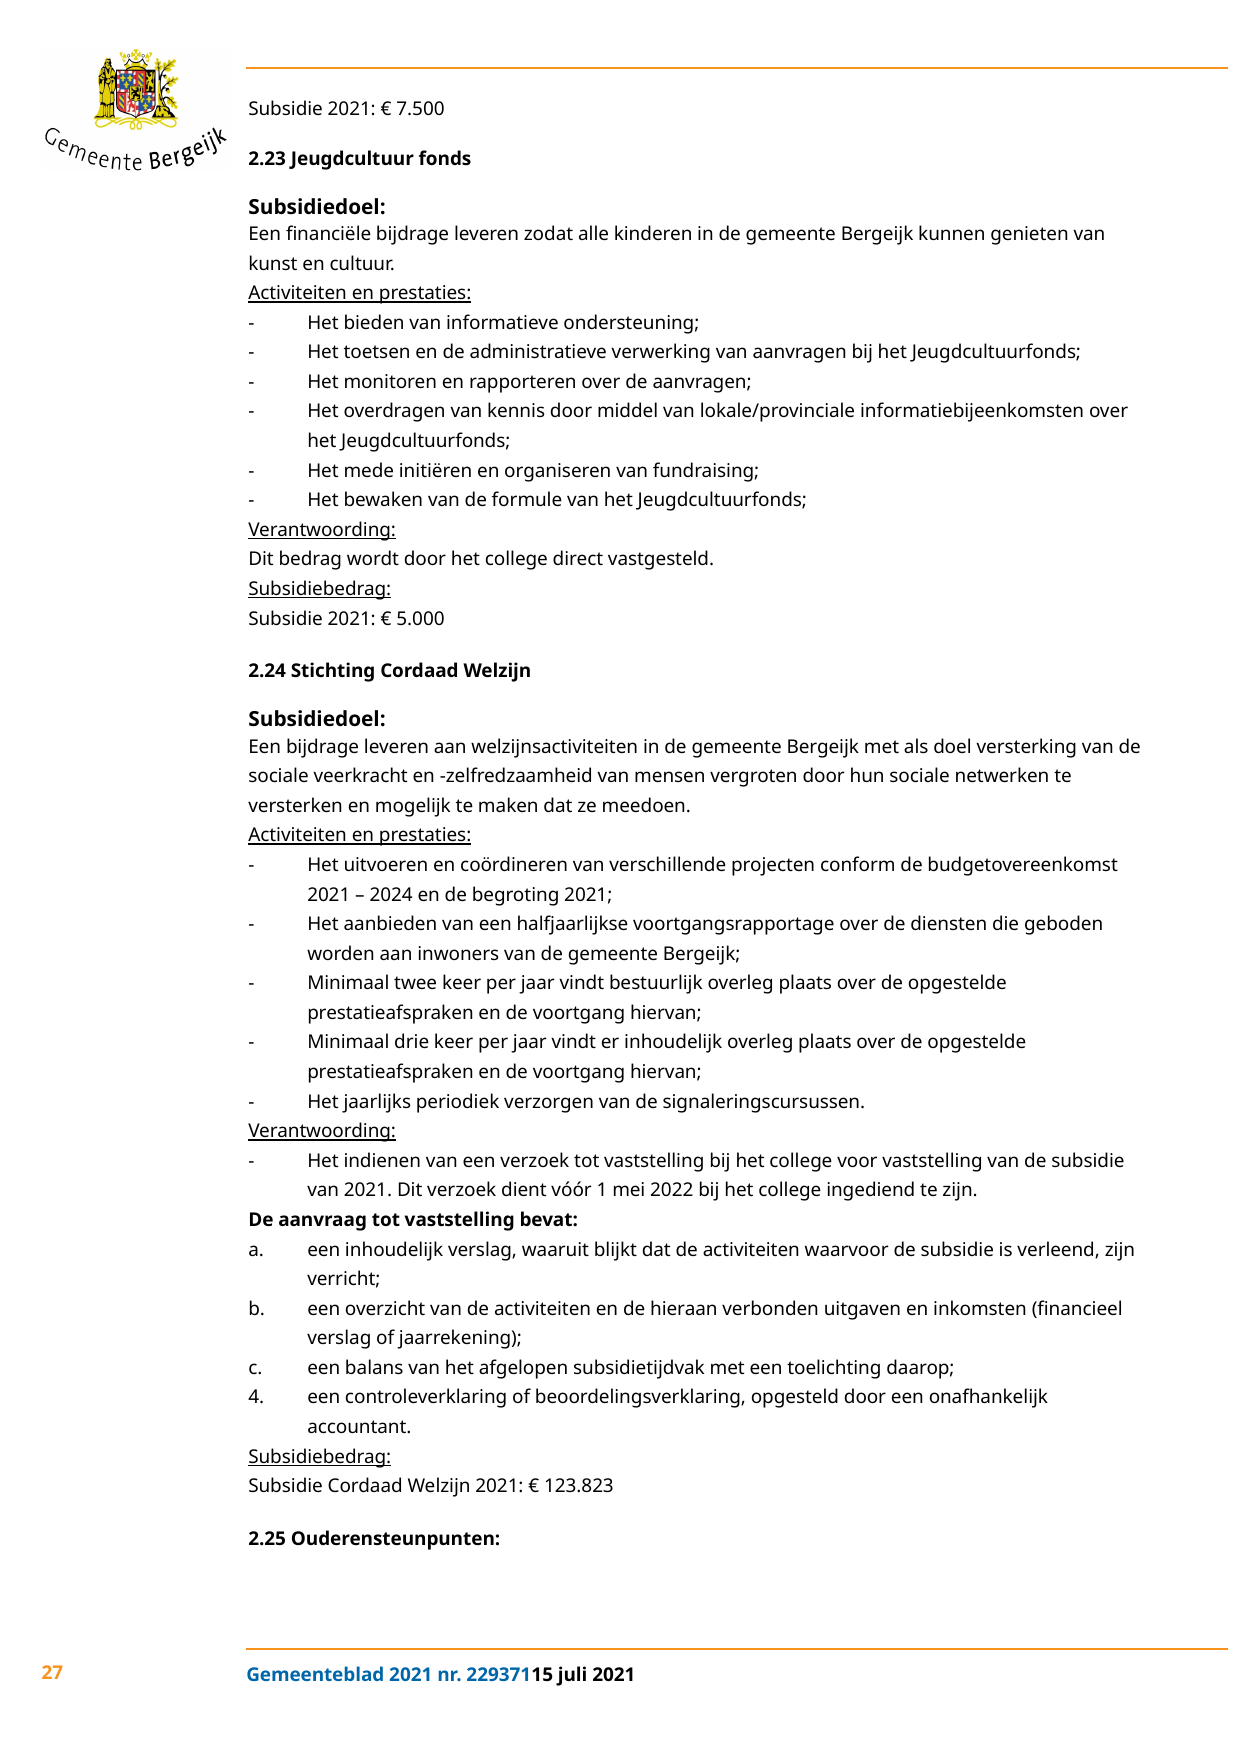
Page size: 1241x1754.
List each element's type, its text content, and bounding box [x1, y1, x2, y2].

text Activiteiten en prestaties: [248, 279, 1152, 305]
text Een financiële bijdrage leveren zodat alle kinderen in de gemeente Bergeijk kunnen genieten van kunst en cultuur. [248, 220, 1152, 276]
list Het jaarlijks periodiek verzorgen van de signaleringscursussen. [248, 1088, 1152, 1114]
list Het toetsen en de administratieve verwerking van aanvragen bij het Jeugdcultuurfonds; [248, 338, 1152, 364]
list Het uitvoeren en coördineren van verschillende projecten conform de budgetovereenkomst 2021 – 2024 en de begroting 2021; [248, 851, 1152, 907]
list Het bewaken van de formule van het Jeugdcultuurfonds; [248, 486, 1152, 512]
text Subsidiedoel: [248, 192, 1152, 220]
list Minimaal twee keer per jaar vindt bestuurlijk overleg plaats over de opgestelde prestatieafspraken en de voortgang hiervan; [248, 969, 1152, 1025]
list een overzicht van de activiteiten en de hieraan verbonden uitgaven en inkomsten (financieel verslag of jaarrekening); [248, 1295, 1152, 1350]
list Het bieden van informatieve ondersteuning; [248, 309, 1152, 335]
text Dit bedrag wordt door het college direct vastgesteld. [248, 546, 1152, 571]
picture [41, 47, 231, 172]
list Het aanbieden van een halfjaarlijkse voortgangsrapportage over de diensten die geboden worden aan inwoners van de gemeente Bergeijk; [248, 910, 1152, 966]
text Subsidiebedrag: [248, 1443, 1152, 1469]
text 2.25 Ouderensteunpunten: [248, 1523, 1152, 1551]
list Het overdragen van kennis door middel van lokale/provinciale informatiebijeenkomsten over het Jeugdcultuurfonds; [248, 398, 1152, 453]
text Verantwoording: [248, 1117, 1152, 1143]
text Subsidie 2021: € 5.000 [248, 605, 1152, 631]
list een balans van het afgelopen subsidietijdvak met een toelichting daarop; [248, 1354, 1152, 1380]
text Subsidiebedrag: [248, 575, 1152, 601]
text 2.23 Jeugdcultuur fonds [248, 145, 1152, 171]
text Activiteiten en prestaties: [248, 822, 1152, 847]
list een inhoudelijk verslag, waaruit blijkt dat de activiteiten waarvoor de subsidie is verleend, zijn verricht; [248, 1236, 1152, 1291]
list Het mede initiëren en organiseren van fundraising; [248, 457, 1152, 483]
text Subsidiedoel: [248, 704, 1152, 733]
list Het indienen van een verzoek tot vaststelling bij het college voor vaststelling van de subsidie van 2021. Dit verzoek dient vóór 1 mei 2022 bij het college ingediend te zijn. [248, 1147, 1152, 1202]
text Een bijdrage leveren aan welzijnsactiviteiten in de gemeente Bergeijk met als doel versterking van de sociale veerkracht en -zelfredzaamheid van mensen vergroten door hun sociale netwerken te versterken en mogelijk te maken dat ze meedoen. [248, 733, 1152, 818]
text 2.24 Stichting Cordaad Welzijn [248, 655, 1152, 684]
text Subsidie Cordaad Welzijn 2021: € 123.823 [248, 1472, 1152, 1498]
text Subsidie 2021: € 7.500 [248, 95, 1152, 121]
list Minimaal drie keer per jaar vindt er inhoudelijk overleg plaats over de opgestelde prestatieafspraken en de voortgang hiervan; [248, 1029, 1152, 1084]
list een controleverklaring of beoordelingsverklaring, opgesteld door een onafhankelijk accountant. [248, 1384, 1152, 1439]
list Het monitoren en rapporteren over de aanvragen; [248, 368, 1152, 394]
text Verantwoording: [248, 516, 1152, 542]
text De aanvraag tot vaststelling bevat: [248, 1206, 1152, 1232]
